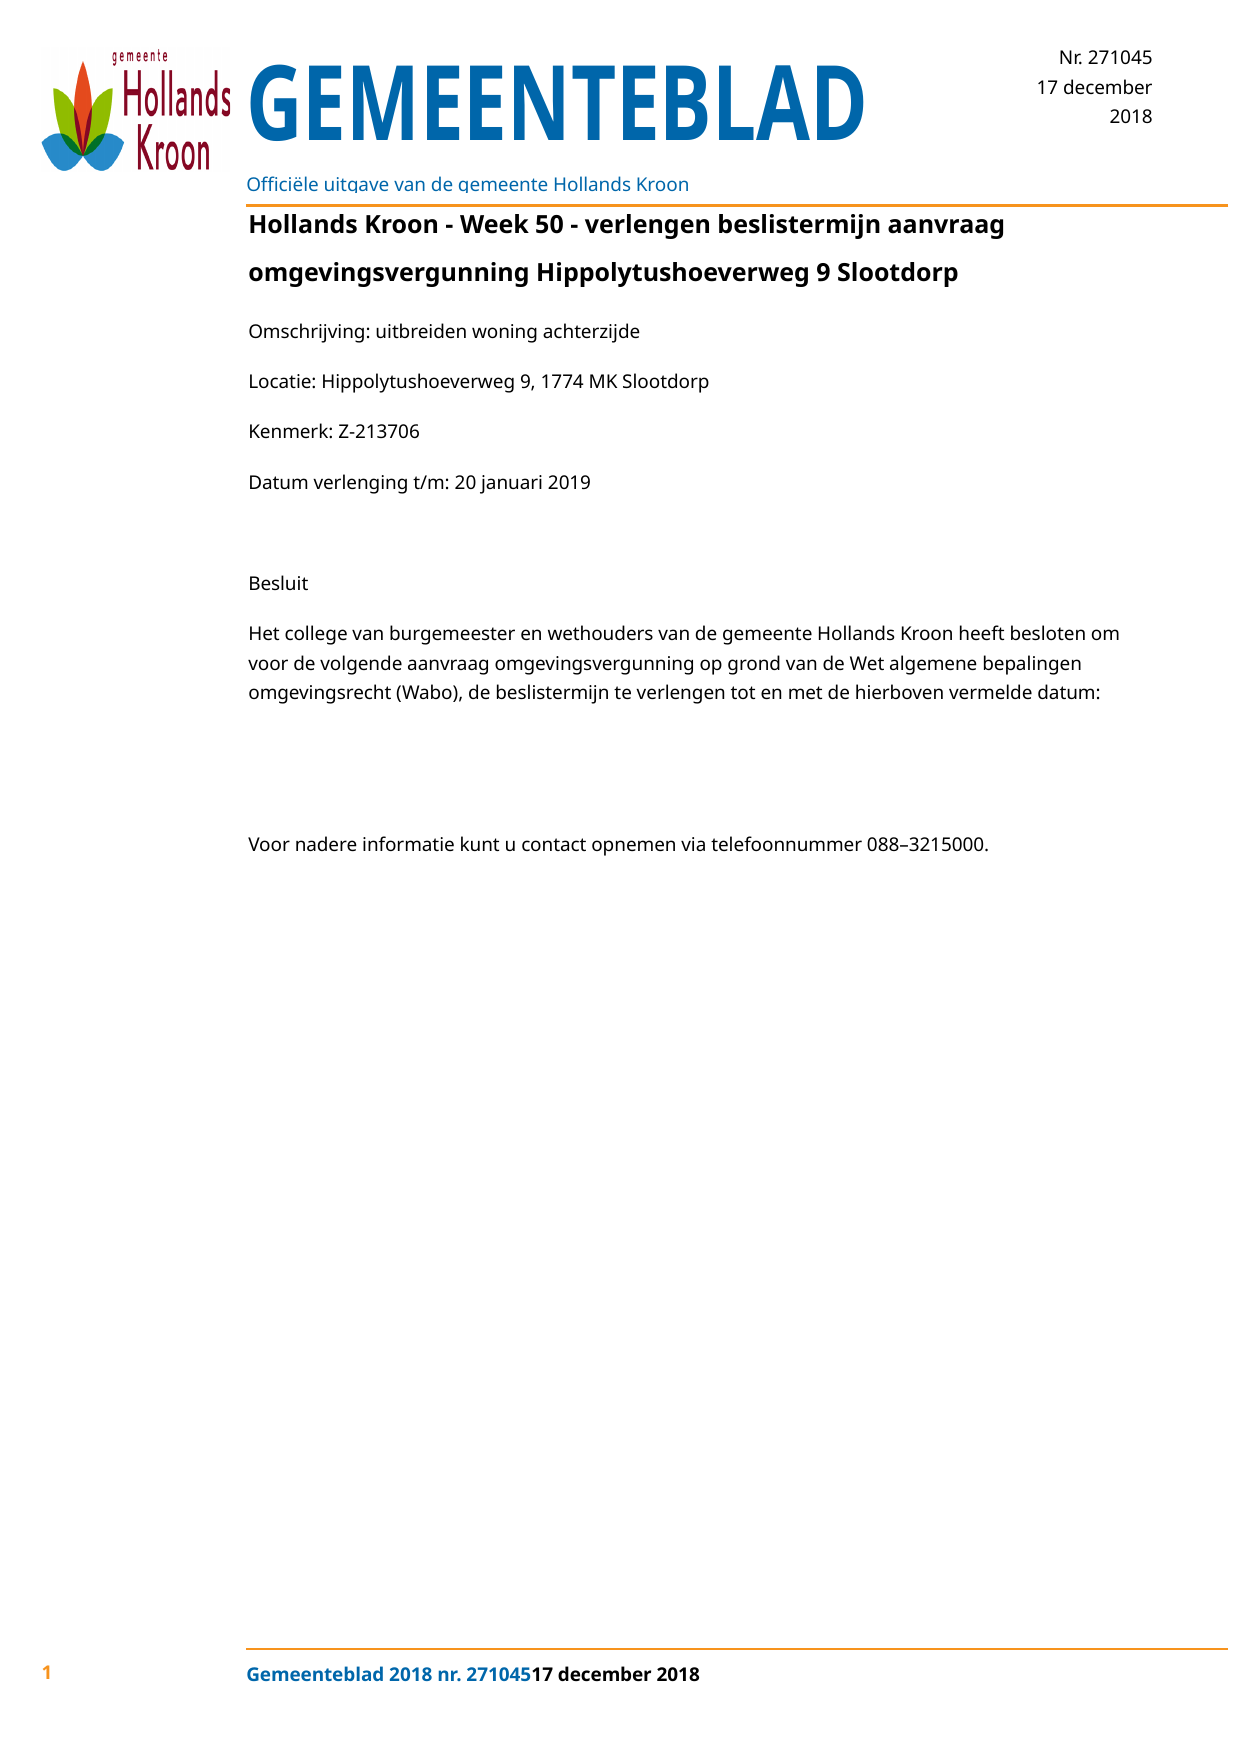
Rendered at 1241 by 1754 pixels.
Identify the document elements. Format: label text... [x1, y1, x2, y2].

text Omschrijving: uitbreiden woning achterzijde [248, 318, 1152, 344]
picture [41, 47, 231, 172]
text Hollands Kroon - Week 50 - verlengen beslistermijn aanvraag omgevingsvergunning Hippolytushoeverweg 9 Slootdorp [248, 207, 1152, 288]
text Datum verlenging t/m: 20 januari 2019 [248, 469, 1152, 495]
text Voor nadere informatie kunt u contact opnemen via telefoonnummer 088–3215000. [248, 831, 1152, 857]
text Besluit [248, 570, 1152, 596]
text Locatie: Hippolytushoeverweg 9, 1774 MK Slootdorp [248, 368, 1152, 394]
text Kenmerk: Z-213706 [248, 419, 1152, 444]
text Het college van burgemeester en wethouders van de gemeente Hollands Kroon heeft besloten om voor de volgende aanvraag omgevingsvergunning op grond van de Wet algemene bepalingen omgevingsrecht (Wabo), de beslistermijn te verlengen tot en met de hierboven vermelde datum: [248, 620, 1152, 705]
